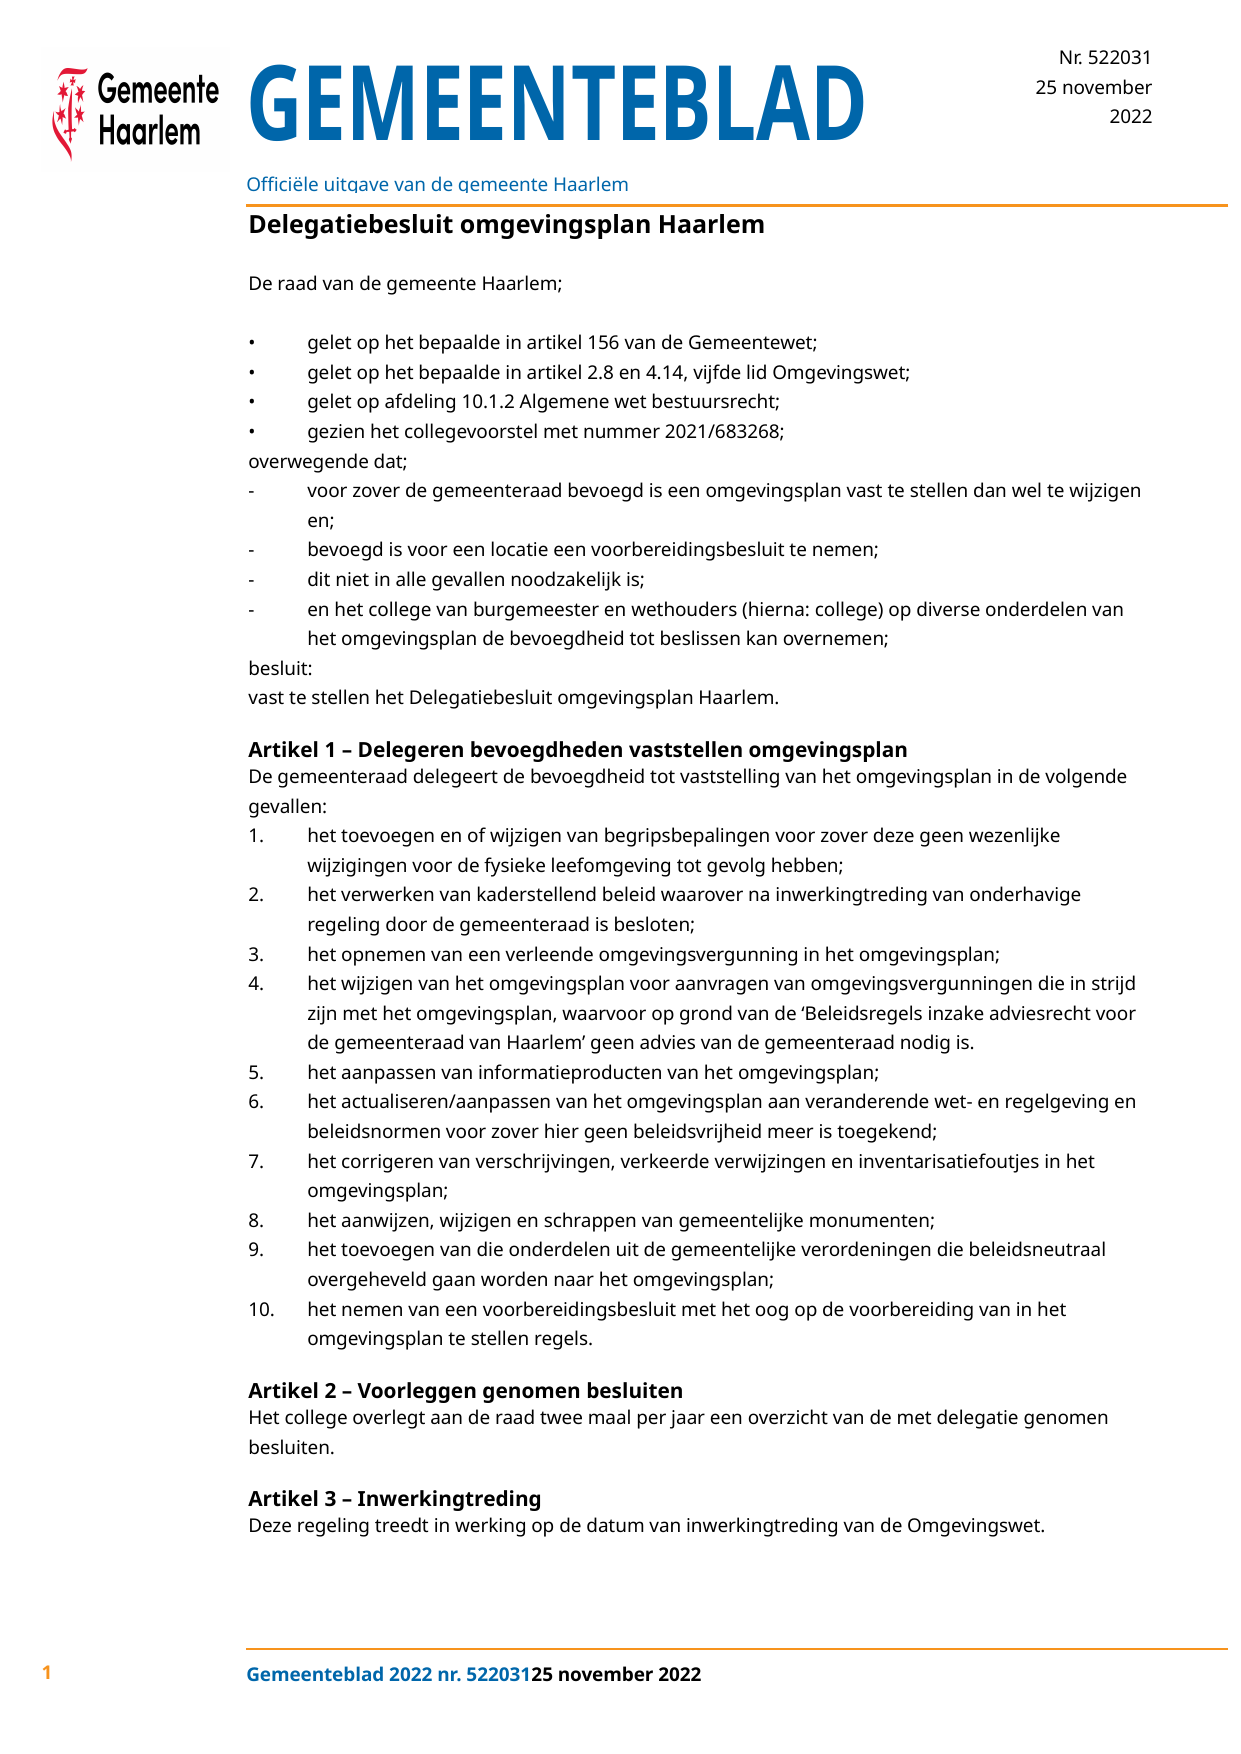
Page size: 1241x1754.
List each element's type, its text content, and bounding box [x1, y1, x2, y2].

text Artikel 2 – Voorleggen genomen besluiten [248, 1376, 1152, 1404]
list gezien het collegevoorstel met nummer 2021/683268; [248, 418, 1152, 444]
list gelet op afdeling 10.1.2 Algemene wet bestuursrecht; [248, 389, 1152, 414]
text Artikel 3 – Inwerkingtreding [248, 1484, 1152, 1513]
picture [41, 47, 231, 172]
text Het college overlegt aan de raad twee maal per jaar een overzicht van de met delegatie genomen besluiten. [248, 1404, 1152, 1459]
list bevoegd is voor een locatie een voorbereidingsbesluit te nemen; [248, 537, 1152, 562]
text De gemeenteraad delegeert de bevoegdheid tot vaststelling van het omgevingsplan in de volgende gevallen: [248, 763, 1152, 819]
text besluit: [248, 655, 1152, 681]
text Delegatiebesluit omgevingsplan Haarlem [248, 207, 1152, 241]
text overwegende dat; [248, 448, 1152, 473]
text vast te stellen het Delegatiebesluit omgevingsplan Haarlem. [248, 684, 1152, 710]
list het aanpassen van informatieproducten van het omgevingsplan; [248, 1059, 1152, 1085]
list het verwerken van kaderstellend beleid waarover na inwerkingtreding van onderhavige regeling door de gemeenteraad is besloten; [248, 882, 1152, 937]
list het corrigeren van verschrijvingen, verkeerde verwijzingen en inventarisatiefoutjes in het omgevingsplan; [248, 1148, 1152, 1203]
list voor zover de gemeenteraad bevoegd is een omgevingsplan vast te stellen dan wel te wijzigen en; [248, 477, 1152, 533]
list het nemen van een voorbereidingsbesluit met het oog op de voorbereiding van in het omgevingsplan te stellen regels. [248, 1296, 1152, 1351]
list het wijzigen van het omgevingsplan voor aanvragen van omgevingsvergunningen die in strijd zijn met het omgevingsplan, waarvoor op grond van de ‘Beleidsregels inzake adviesrecht voor de gemeenteraad van Haarlem’ geen advies van de gemeenteraad nodig is. [248, 970, 1152, 1055]
list gelet op het bepaalde in artikel 156 van de Gemeentewet; [248, 329, 1152, 355]
text Artikel 1 – Delegeren bevoegdheden vaststellen omgevingsplan [248, 735, 1152, 763]
list en het college van burgemeester en wethouders (hierna: college) op diverse onderdelen van het omgevingsplan de bevoegdheid tot beslissen kan overnemen; [248, 596, 1152, 651]
text Deze regeling treedt in werking op de datum van inwerkingtreding van de Omgevingswet. [248, 1513, 1152, 1538]
list het actualiseren/aanpassen van het omgevingsplan aan veranderende wet- en regelgeving en beleidsnormen voor zover hier geen beleidsvrijheid meer is toegekend; [248, 1089, 1152, 1144]
text De raad van de gemeente Haarlem; [248, 270, 1152, 296]
list het opnemen van een verleende omgevingsvergunning in het omgevingsplan; [248, 941, 1152, 967]
list dit niet in alle gevallen noodzakelijk is; [248, 566, 1152, 592]
list het toevoegen en of wijzigen van begripsbepalingen voor zover deze geen wezenlijke wijzigingen voor de fysieke leefomgeving tot gevolg hebben; [248, 822, 1152, 878]
list het toevoegen van die onderdelen uit de gemeentelijke verordeningen die beleidsneutraal overgeheveld gaan worden naar het omgevingsplan; [248, 1237, 1152, 1292]
list gelet op het bepaalde in artikel 2.8 en 4.14, vijfde lid Omgevingswet; [248, 359, 1152, 385]
list het aanwijzen, wijzigen en schrappen van gemeentelijke monumenten; [248, 1207, 1152, 1233]
